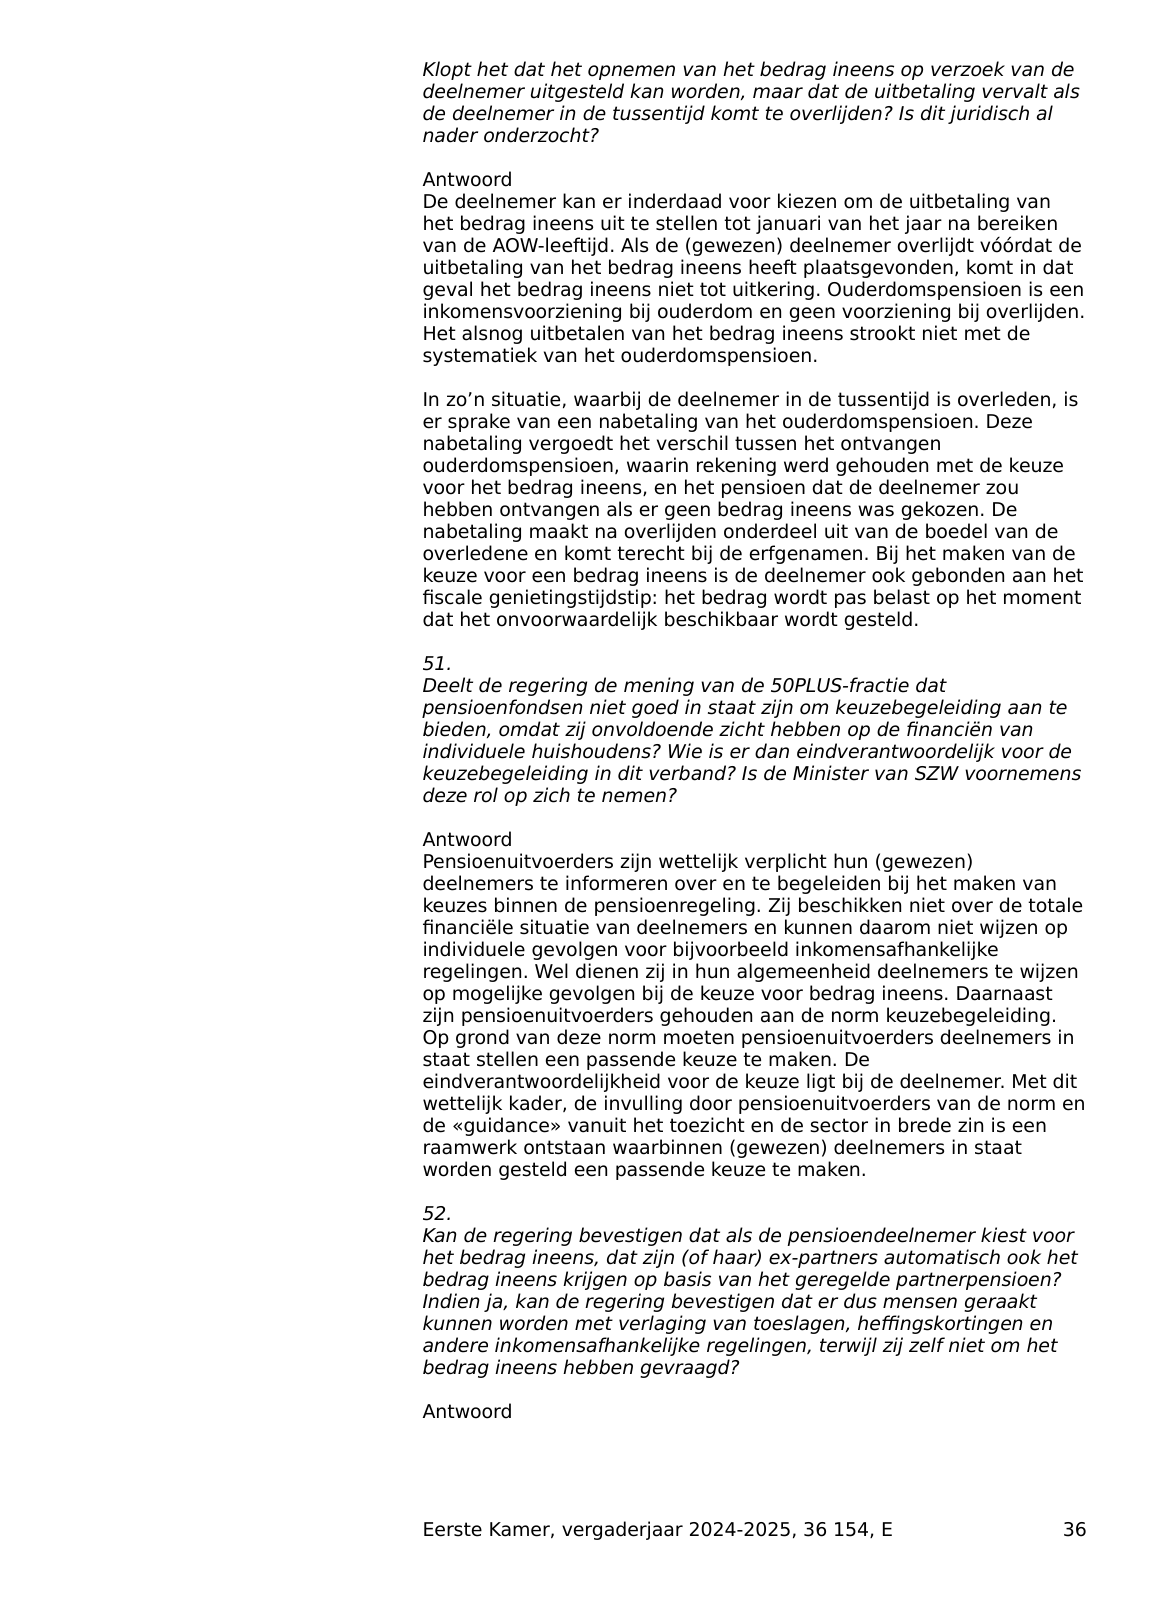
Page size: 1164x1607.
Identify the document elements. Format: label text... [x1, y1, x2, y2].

text 51. [422, 653, 1087, 675]
text Antwoord [422, 1401, 1087, 1423]
text Antwoord [422, 169, 1087, 191]
text Antwoord [422, 829, 1087, 851]
text Klopt het dat het opnemen van het bedrag ineens op verzoek van de deelnemer uitgesteld kan worden, maar dat de uitbetaling vervalt als de deelnemer in de tussentijd komt te overlijden? Is dit juridisch al nader onderzocht? [422, 59, 1087, 147]
text Deelt de regering de mening van de 50PLUS-fractie dat pensioenfondsen niet goed in staat zijn om keuzebegeleiding aan te bieden, omdat zij onvoldoende zicht hebben op de financiën van individuele huishoudens? Wie is er dan eindverantwoordelijk voor de keuzebegeleiding in dit verband? Is de Minister van SZW voornemens deze rol op zich te nemen? [422, 675, 1087, 807]
text In zo’n situatie, waarbij de deelnemer in de tussentijd is overleden, is er sprake van een nabetaling van het ouderdomspensioen. Deze nabetaling vergoedt het verschil tussen het ontvangen ouderdomspensioen, waarin rekening werd gehouden met de keuze voor het bedrag ineens, en het pensioen dat de deelnemer zou hebben ontvangen als er geen bedrag ineens was gekozen. De nabetaling maakt na overlijden onderdeel uit van de boedel van de overledene en komt terecht bij de erfgenamen. Bij het maken van de keuze voor een bedrag ineens is de deelnemer ook gebonden aan het fiscale genietingstijdstip: het bedrag wordt pas belast op het moment dat het onvoorwaardelijk beschikbaar wordt gesteld. [422, 389, 1087, 631]
text De deelnemer kan er inderdaad voor kiezen om de uitbetaling van het bedrag ineens uit te stellen tot januari van het jaar na bereiken van de AOW-leeftijd. Als de (gewezen) deelnemer overlijdt vóórdat de uitbetaling van het bedrag ineens heeft plaatsgevonden, komt in dat geval het bedrag ineens niet tot uitkering. Ouderdomspensioen is een inkomensvoorziening bij ouderdom en geen voorziening bij overlijden. Het alsnog uitbetalen van het bedrag ineens strookt niet met de systematiek van het ouderdomspensioen. [422, 191, 1087, 367]
text Kan de regering bevestigen dat als de pensioendeelnemer kiest voor het bedrag ineens, dat zijn (of haar) ex-partners automatisch ook het bedrag ineens krijgen op basis van het geregelde partnerpensioen? Indien ja, kan de regering bevestigen dat er dus mensen geraakt kunnen worden met verlaging van toeslagen, heffingskortingen en andere inkomensafhankelijke regelingen, terwijl zij zelf niet om het bedrag ineens hebben gevraagd? [422, 1225, 1087, 1379]
text Pensioenuitvoerders zijn wettelijk verplicht hun (gewezen) deelnemers te informeren over en te begeleiden bij het maken van keuzes binnen de pensioenregeling. Zij beschikken niet over de totale financiële situatie van deelnemers en kunnen daarom niet wijzen op individuele gevolgen voor bijvoorbeeld inkomensafhankelijke regelingen. Wel dienen zij in hun algemeenheid deelnemers te wijzen op mogelijke gevolgen bij de keuze voor bedrag ineens. Daarnaast zijn pensioenuitvoerders gehouden aan de norm keuzebegeleiding. Op grond van deze norm moeten pensioenuitvoerders deelnemers in staat stellen een passende keuze te maken. De eindverantwoordelijkheid voor de keuze ligt bij de deelnemer. Met dit wettelijk kader, de invulling door pensioenuitvoerders van de norm en de «guidance» vanuit het toezicht en de sector in brede zin is een raamwerk ontstaan waarbinnen (gewezen) deelnemers in staat worden gesteld een passende keuze te maken. [422, 851, 1087, 1181]
text 52. [422, 1203, 1087, 1225]
